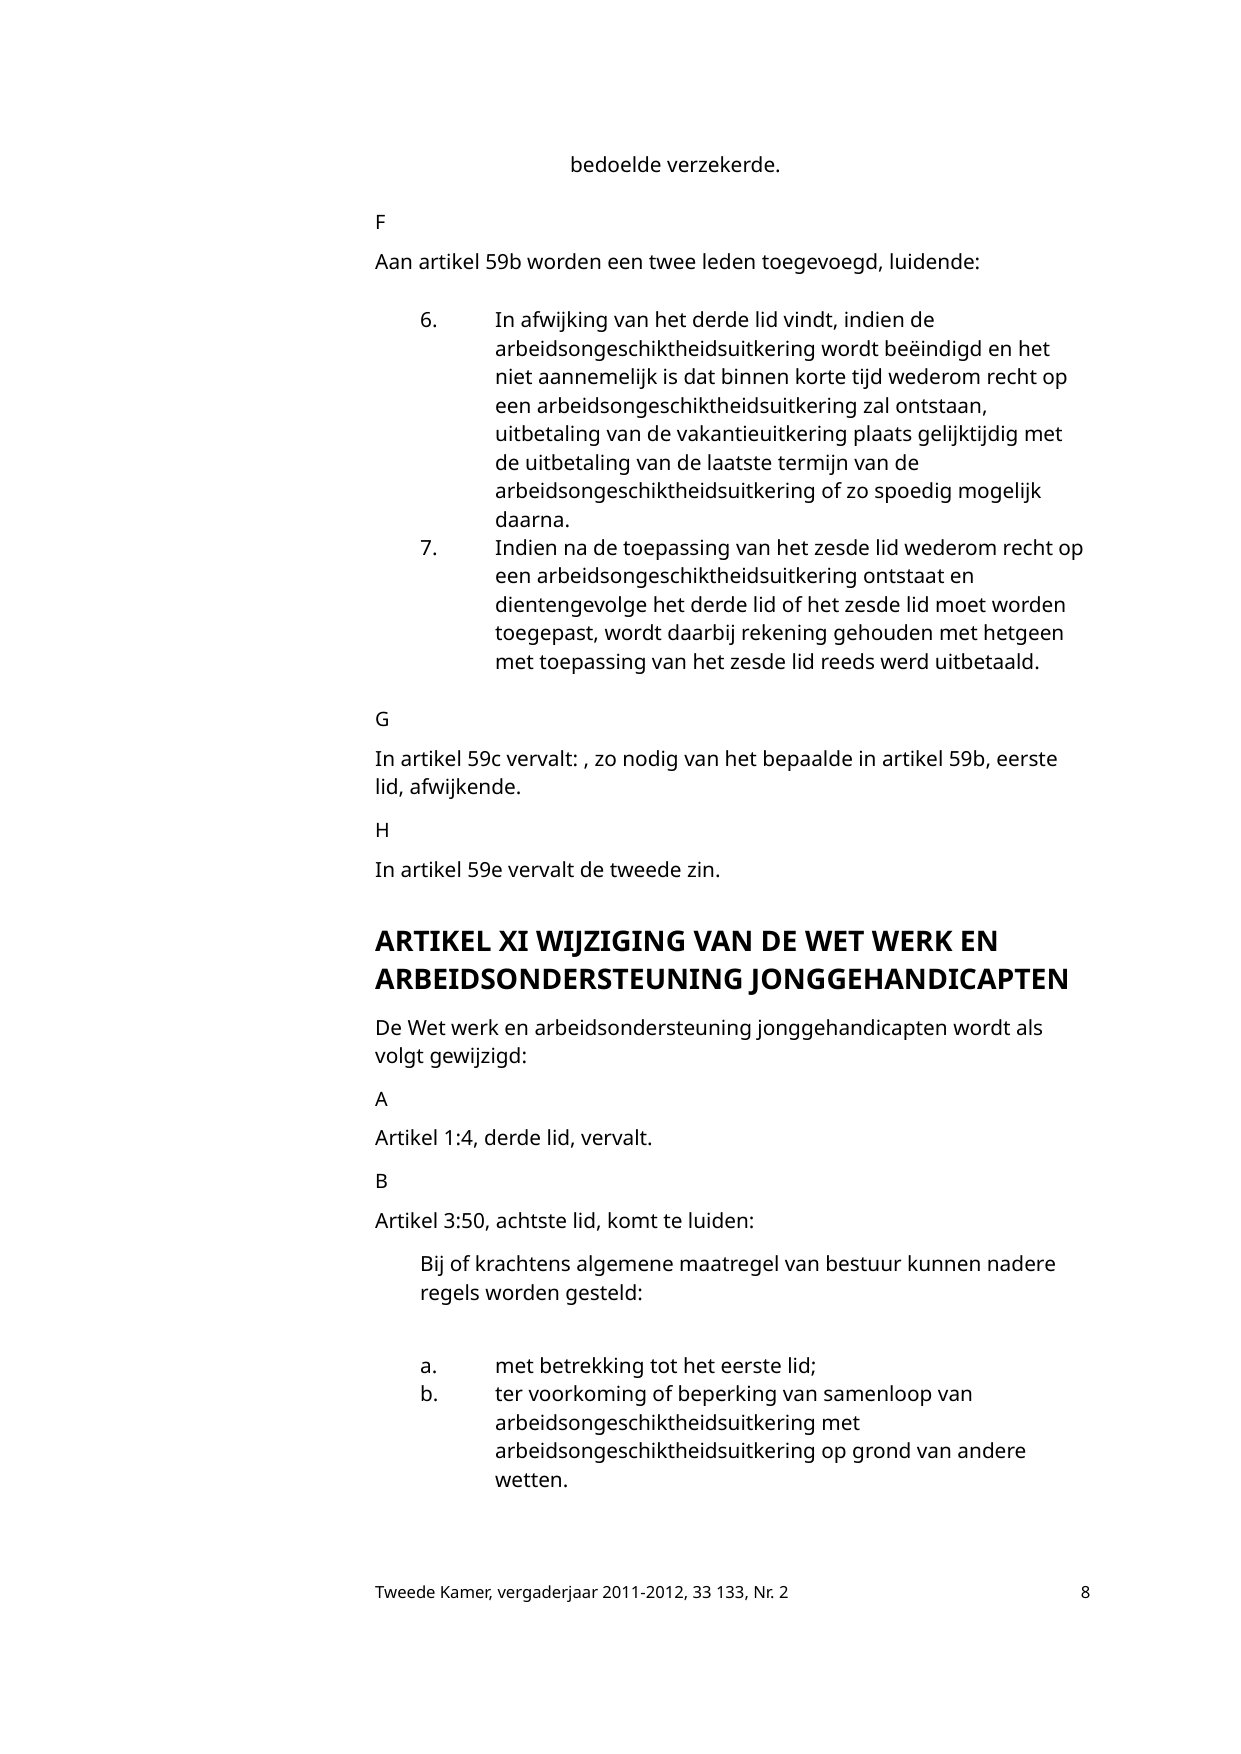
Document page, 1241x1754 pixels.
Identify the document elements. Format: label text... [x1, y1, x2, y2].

text H [375, 816, 1090, 843]
list bedoelde verzekerde. [495, 150, 1090, 178]
text Aan artikel 59b worden een twee leden toegevoegd, luidende: [375, 247, 1090, 276]
list In afwijking van het derde lid vindt, indien de arbeidsongeschiktheidsuitkering wordt beëindigd en het niet aannemelijk is dat binnen korte tijd wederom recht op een arbeidsongeschiktheidsuitkering zal ontstaan, uitbetaling van de vakantieuitkering plaats gelijktijdig met de uitbetaling van de laatste termijn van de arbeidsongeschiktheidsuitkering of zo spoedig mogelijk daarna. [420, 306, 1090, 533]
list Indien na de toepassing van het zesde lid wederom recht op een arbeidsongeschiktheidsuitkering ontstaat en dientengevolge het derde lid of het zesde lid moet worden toegepast, wordt daarbij rekening gehouden met hetgeen met toepassing van het zesde lid reeds werd uitbetaald. [420, 533, 1090, 675]
text G [375, 705, 1090, 732]
text B [375, 1167, 1090, 1194]
text In artikel 59e vervalt de tweede zin. [375, 855, 1090, 883]
text Artikel 3:50, achtste lid, komt te luiden: [375, 1206, 1090, 1234]
list met betrekking tot het eerste lid; [420, 1351, 1090, 1379]
subtitle ARTIKEL XI WIJZIGING VAN DE WET WERK EN ARBEIDSONDERSTEUNING JONGGEHANDICAPTEN [375, 921, 1090, 998]
list ter voorkoming of beperking van samenloop van arbeidsongeschiktheidsuitkering met arbeidsongeschiktheidsuitkering op grond van andere wetten. [420, 1379, 1090, 1493]
text F [375, 208, 1090, 235]
text De Wet werk en arbeidsondersteuning jonggehandicapten wordt als volgt gewijzigd: [375, 1013, 1090, 1070]
text A [375, 1085, 1090, 1112]
text Artikel 1:4, derde lid, vervalt. [375, 1123, 1090, 1152]
text In artikel 59c vervalt: , zo nodig van het bepaalde in artikel 59b, eerste lid, afwijkende. [375, 744, 1090, 801]
text Bij of krachtens algemene maatregel van bestuur kunnen nadere regels worden gesteld: [420, 1249, 1090, 1306]
